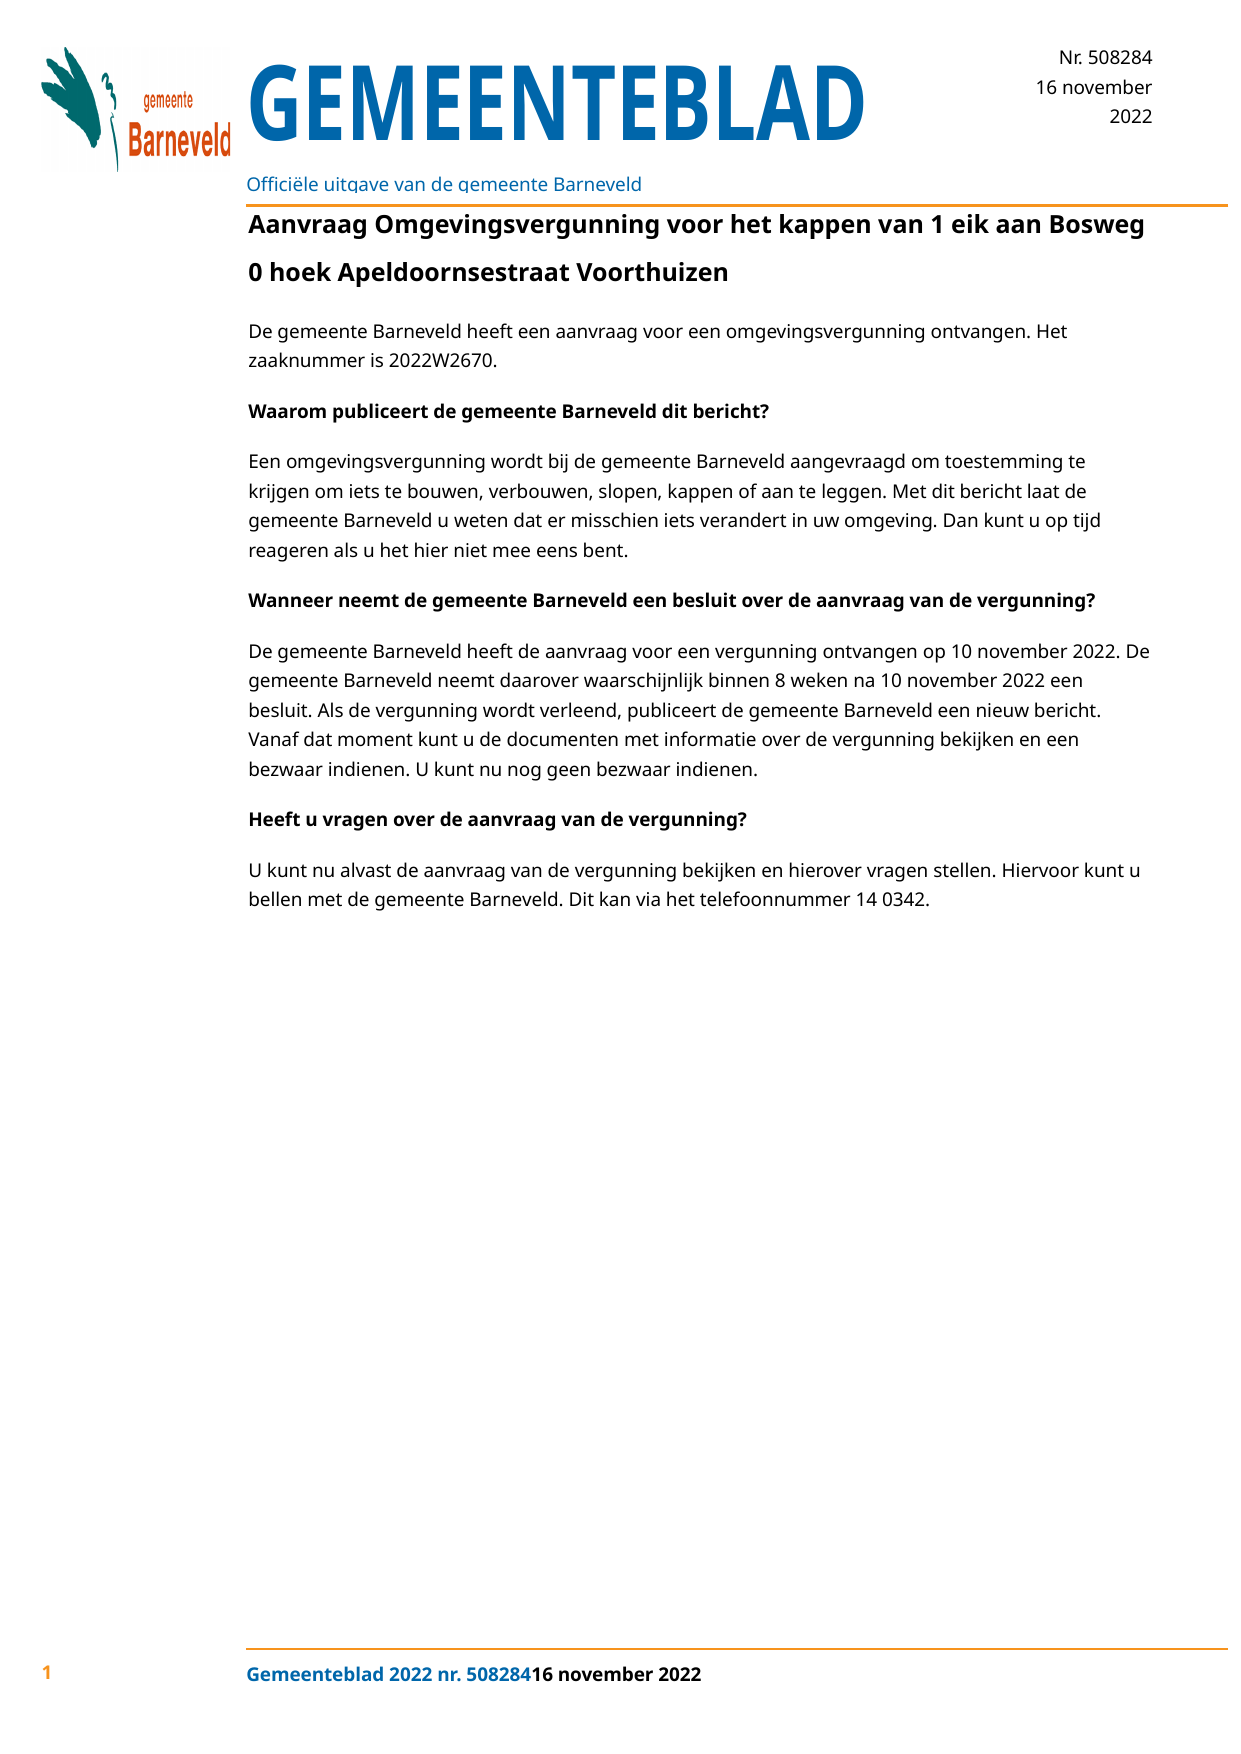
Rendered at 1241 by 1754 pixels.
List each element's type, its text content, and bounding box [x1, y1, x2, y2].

text Wanneer neemt de gemeente Barneveld een besluit over de aanvraag van de vergunning? [248, 587, 1152, 613]
text U kunt nu alvast de aanvraag van de vergunning bekijken en hierover vragen stellen. Hiervoor kunt u bellen met de gemeente Barneveld. Dit kan via het telefoonnummer 14 0342. [248, 857, 1152, 912]
text De gemeente Barneveld heeft de aanvraag voor een vergunning ontvangen op 10 november 2022. De gemeente Barneveld neemt daarover waarschijnlijk binnen 8 weken na 10 november 2022 een besluit. Als de vergunning wordt verleend, publiceert de gemeente Barneveld een nieuw bericht. Vanaf dat moment kunt u de documenten met informatie over de vergunning bekijken en een bezwaar indienen. U kunt nu nog geen bezwaar indienen. [248, 638, 1152, 782]
text Waarom publiceert de gemeente Barneveld dit bericht? [248, 398, 1152, 424]
text De gemeente Barneveld heeft een aanvraag voor een omgevingsvergunning ontvangen. Het zaaknummer is 2022W2670. [248, 318, 1152, 373]
picture [41, 47, 231, 172]
text Aanvraag Omgevingsvergunning voor het kappen van 1 eik aan Bosweg 0 hoek Apeldoornsestraat Voorthuizen [248, 207, 1152, 288]
text Heeft u vragen over de aanvraag van de vergunning? [248, 807, 1152, 832]
text Een omgevingsvergunning wordt bij de gemeente Barneveld aangevraagd om toestemming te krijgen om iets te bouwen, verbouwen, slopen, kappen of aan te leggen. Met dit bericht laat de gemeente Barneveld u weten dat er misschien iets verandert in uw omgeving. Dan kunt u op tijd reageren als u het hier niet mee eens bent. [248, 448, 1152, 563]
